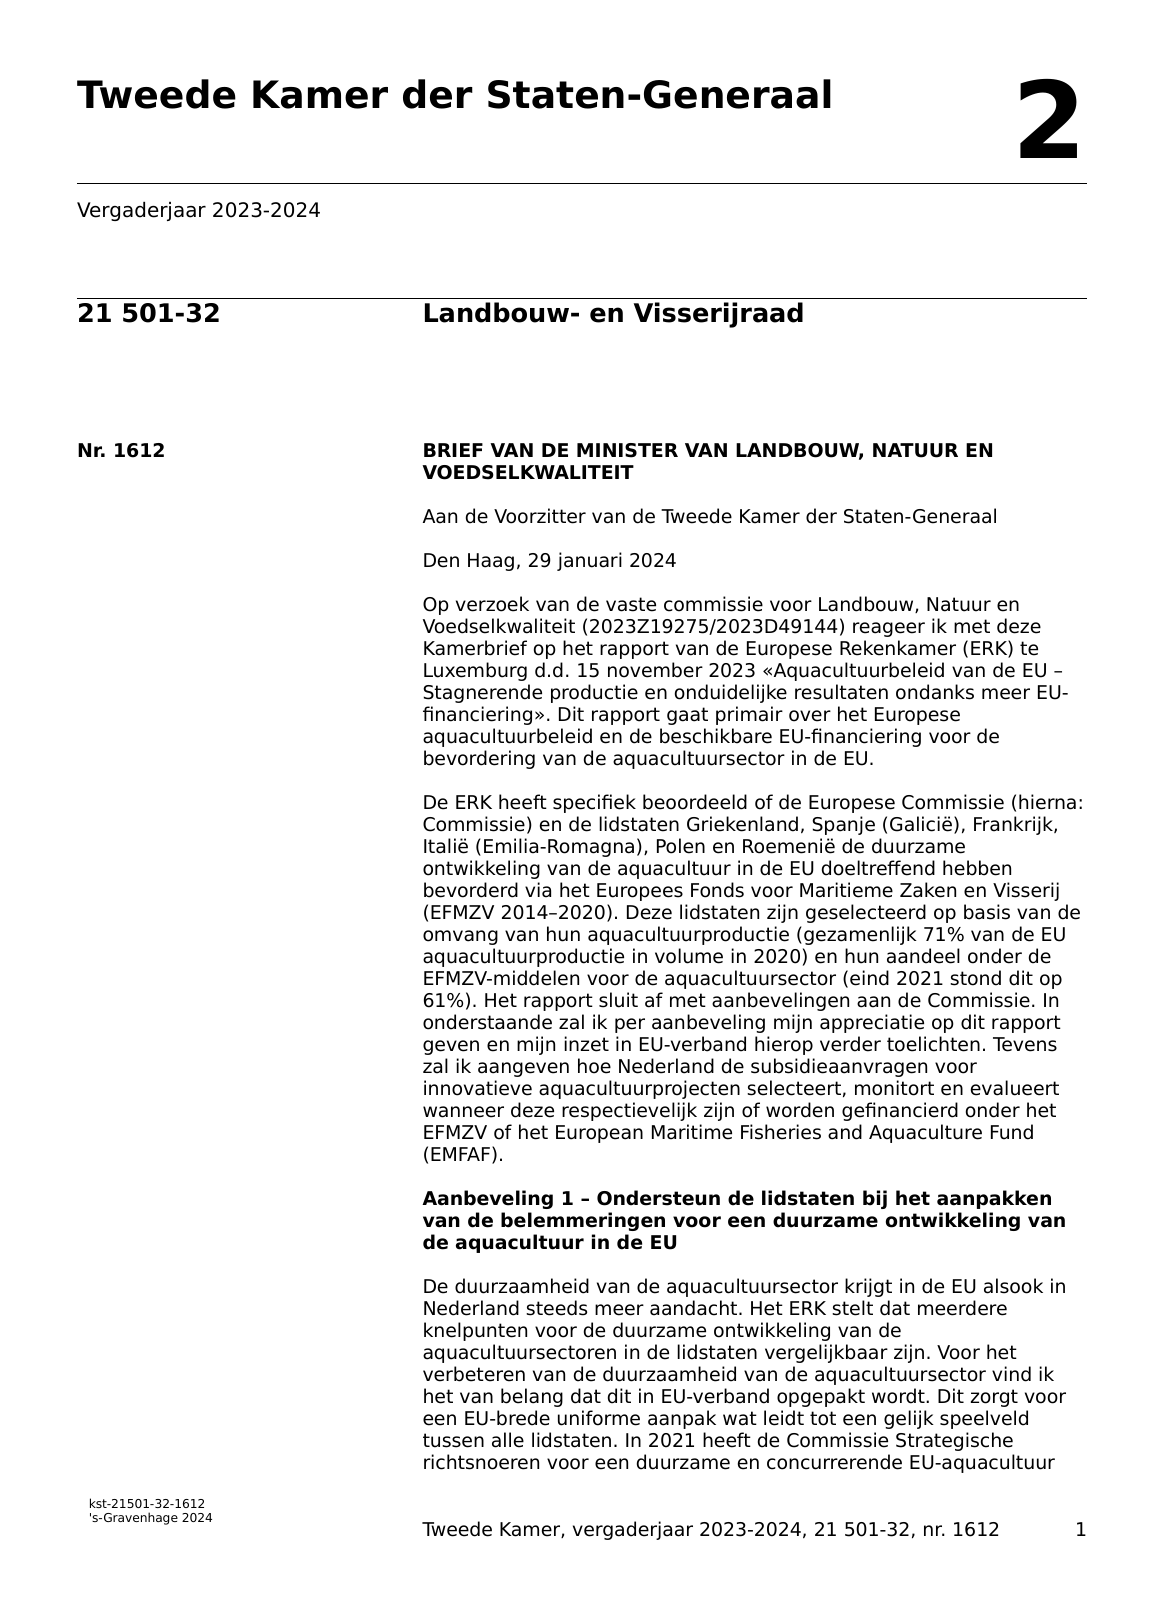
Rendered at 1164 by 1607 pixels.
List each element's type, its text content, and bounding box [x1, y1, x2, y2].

table_cell Vergaderjaar 2023-2024 [77, 184, 1087, 298]
text De duurzaamheid van de aquacultuursector krijgt in de EU alsook in Nederland steeds meer aandacht. Het ERK stelt dat meerdere knelpunten voor de duurzame ontwikkeling van de aquacultuursectoren in de lidstaten vergelijkbaar zijn. Voor het verbeteren van de duurzaamheid van de aquacultuursector vind ik het van belang dat dit in EU-verband opgepakt wordt. Dit zorgt voor een EU-brede uniforme aanpak wat leidt tot een gelijk speelveld tussen alle lidstaten. In 2021 heeft de Commissie Strategische richtsnoeren voor een duurzame en concurrerende EU-aquacultuur [422, 1276, 1087, 1474]
subtitle Nr. 1612 BRIEF VAN DE MINISTER VAN LANDBOUW, NATUUR EN VOEDSELKWALITEIT [77, 440, 1087, 484]
subtitle Aanbeveling 1 – Ondersteun de lidstaten bij het aanpakken van de belemmeringen voor een duurzame ontwikkeling van de aquacultuur in de EU [422, 1188, 1087, 1254]
text 's-Gravenhage 2024 [88, 1511, 323, 1525]
text Aan de Voorzitter van de Tweede Kamer der Staten-Generaal [422, 506, 1087, 528]
text Den Haag, 29 januari 2024 [422, 550, 1087, 572]
text De ERK heeft specifiek beoordeeld of de Europese Commissie (hierna: Commissie) en de lidstaten Griekenland, Spanje (Galicië), Frankrijk, Italië (Emilia-Romagna), Polen en Roemenië de duurzame ontwikkeling van de aquacultuur in de EU doeltreffend hebben bevorderd via het Europees Fonds voor Maritieme Zaken en Visserij (EFMZV 2014–2020). Deze lidstaten zijn geselecteerd op basis van de omvang van hun aquacultuurproductie (gezamenlijk 71% van de EU aquacultuurproductie in volume in 2020) en hun aandeel onder de EFMZV-middelen voor de aquacultuursector (eind 2021 stond dit op 61%). Het rapport sluit af met aanbevelingen aan de Commissie. In onderstaande zal ik per aanbeveling mijn appreciatie op dit rapport geven en mijn inzet in EU-verband hierop verder toelichten. Tevens zal ik aangeven hoe Nederland de subsidieaanvragen voor innovatieve aquacultuurprojecten selecteert, monitort en evalueert wanneer deze respectievelijk zijn of worden gefinancierd onder het EFMZV of het European Maritime Fisheries and Aquaculture Fund (EMFAF). [422, 792, 1087, 1166]
text Op verzoek van de vaste commissie voor Landbouw, Natuur en Voedselkwaliteit (2023Z19275/2023D49144) reageer ik met deze Kamerbrief op het rapport van de Europese Rekenkamer (ERK) te Luxemburg d.d. 15 november 2023 «Aquacultuurbeleid van de EU – Stagnerende productie en onduidelijke resultaten ondanks meer EU-financiering». Dit rapport gaat primair over het Europese aquacultuurbeleid en de beschikbare EU-financiering voor de bevordering van de aquacultuursector in de EU. [422, 594, 1087, 770]
text kst-21501-32-1612 [88, 1497, 323, 1511]
table_header Tweede Kamer der Staten-Generaal [77, 59, 886, 183]
table_header 2 [886, 59, 1087, 183]
subtitle 21 501-32 Landbouw- en Visserijraad [77, 299, 1087, 329]
